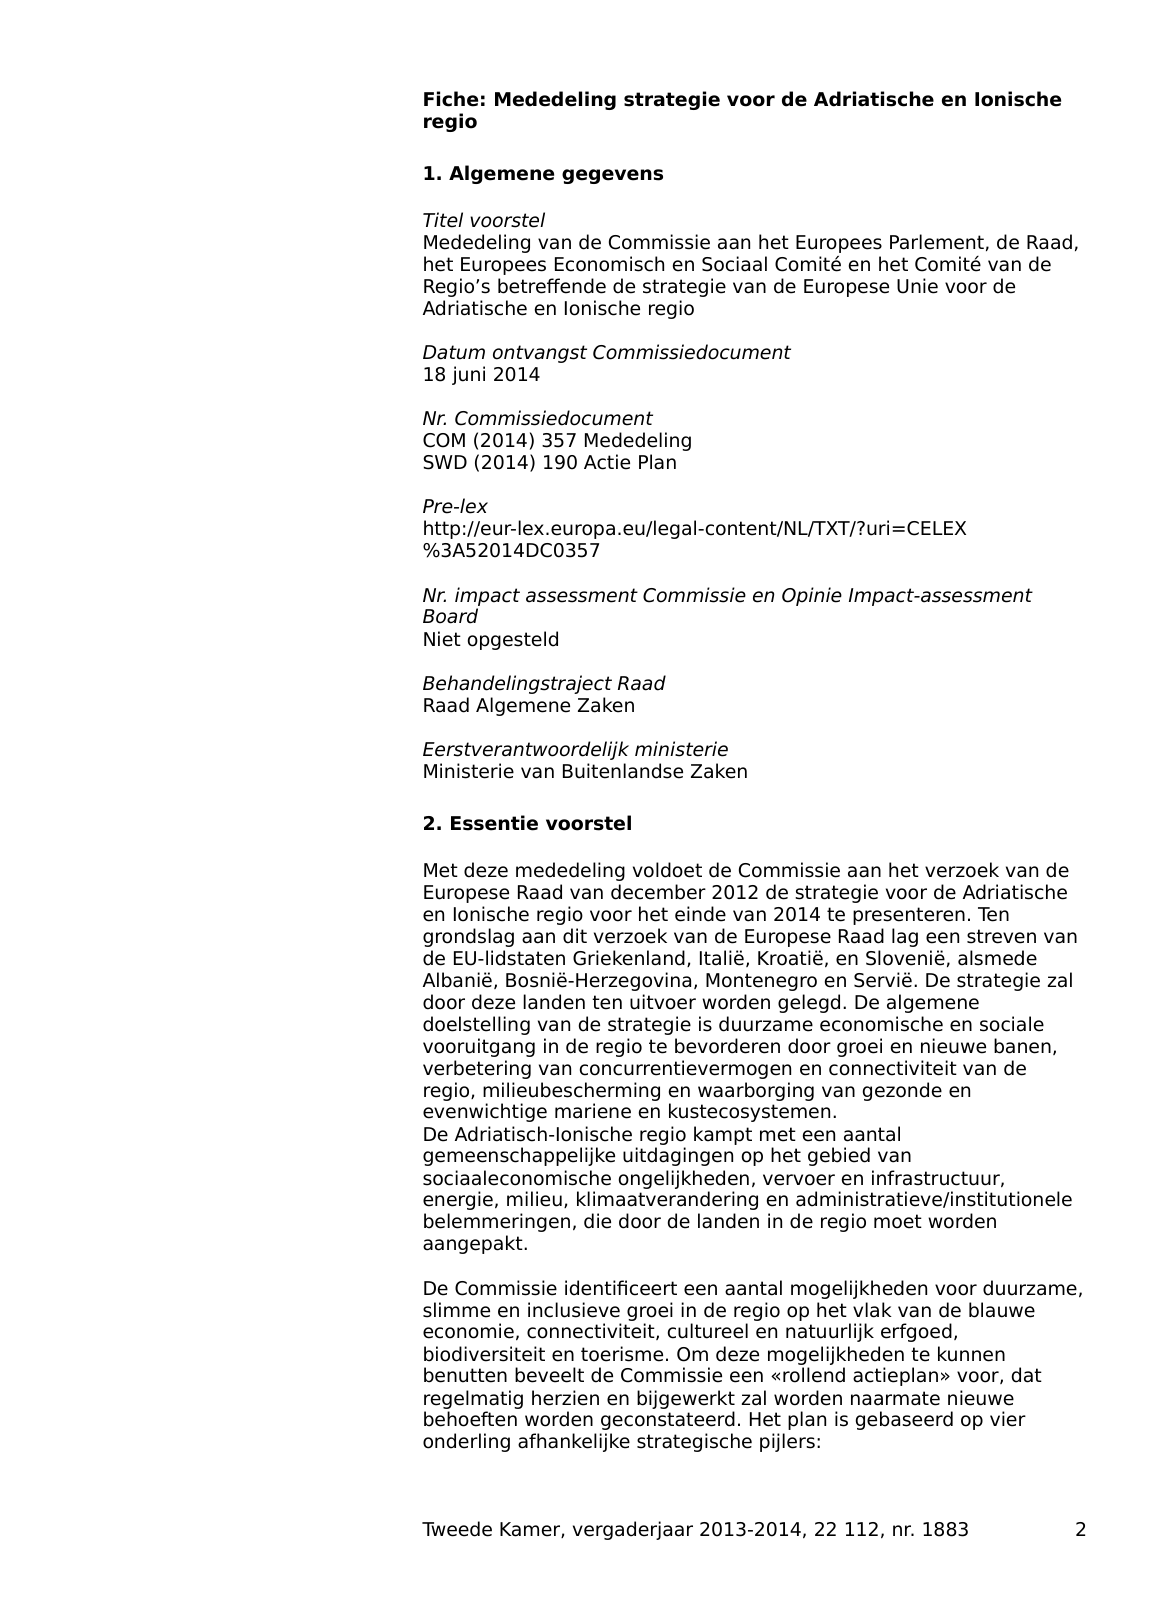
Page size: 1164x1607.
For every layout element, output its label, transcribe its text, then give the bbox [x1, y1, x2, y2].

subtitle 1. Algemene gegevens [422, 163, 1087, 185]
text Met deze mededeling voldoet de Commissie aan het verzoek van de Europese Raad van december 2012 de strategie voor de Adriatische en Ionische regio voor het einde van 2014 te presenteren. Ten grondslag aan dit verzoek van de Europese Raad lag een streven van de EU-lidstaten Griekenland, Italië, Kroatië, en Slovenië, alsmede Albanië, Bosnië-Herzegovina, Montenegro en Servië. De strategie zal door deze landen ten uitvoer worden gelegd. De algemene doelstelling van de strategie is duurzame economische en sociale vooruitgang in de regio te bevorderen door groei en nieuwe banen, verbetering van concurrentievermogen en connectiviteit van de regio, milieubescherming en waarborging van gezonde en evenwichtige mariene en kustecosystemen. [422, 860, 1087, 1123]
text Mededeling van de Commissie aan het Europees Parlement, de Raad, het Europees Economisch en Sociaal Comité en het Comité van de Regio’s betreffende de strategie van de Europese Unie voor de Adriatische en Ionische regio [422, 232, 1087, 320]
text 18 juni 2014 [422, 364, 1087, 386]
text Eerstverantwoordelijk ministerie [422, 739, 1087, 761]
subtitle 2. Essentie voorstel [422, 813, 1087, 835]
text Niet opgesteld [422, 628, 1087, 650]
text Titel voorstel [422, 210, 1087, 232]
subtitle Fiche: Mededeling strategie voor de Adriatische en Ionische regio [422, 89, 1087, 133]
text Behandelingstraject Raad [422, 673, 1087, 694]
text Ministerie van Buitenlandse Zaken [422, 761, 1087, 783]
text De Adriatisch-Ionische regio kampt met een aantal gemeenschappelijke uitdagingen op het gebied van sociaaleconomische ongelijkheden, vervoer en infrastructuur, energie, milieu, klimaatverandering en administratieve/institutionele belemmeringen, die door de landen in de regio moet worden aangepakt. [422, 1123, 1087, 1255]
text Datum ontvangst Commissiedocument [422, 342, 1087, 364]
text Raad Algemene Zaken [422, 694, 1087, 717]
text De Commissie identificeert een aantal mogelijkheden voor duurzame, slimme en inclusieve groei in de regio op het vlak van de blauwe economie, connectiviteit, cultureel en natuurlijk erfgoed, biodiversiteit en toerisme. Om deze mogelijkheden te kunnen benutten beveelt de Commissie een «rollend actieplan» voor, dat regelmatig herzien en bijgewerkt zal worden naarmate nieuwe behoeften worden geconstateerd. Het plan is gebaseerd op vier onderling afhankelijke strategische pijlers: [422, 1277, 1087, 1453]
text Pre-lex [422, 496, 1087, 518]
text Nr. impact assessment Commissie en Opinie Impact-assessment Board [422, 584, 1087, 628]
text Nr. Commissiedocument [422, 408, 1087, 430]
text COM (2014) 357 Mededeling [422, 430, 1087, 452]
text SWD (2014) 190 Actie Plan [422, 452, 1087, 474]
text http://eur-lex.europa.eu/legal-content/NL/TXT/?uri=CELEX%3A52014DC0357 [422, 518, 1087, 562]
